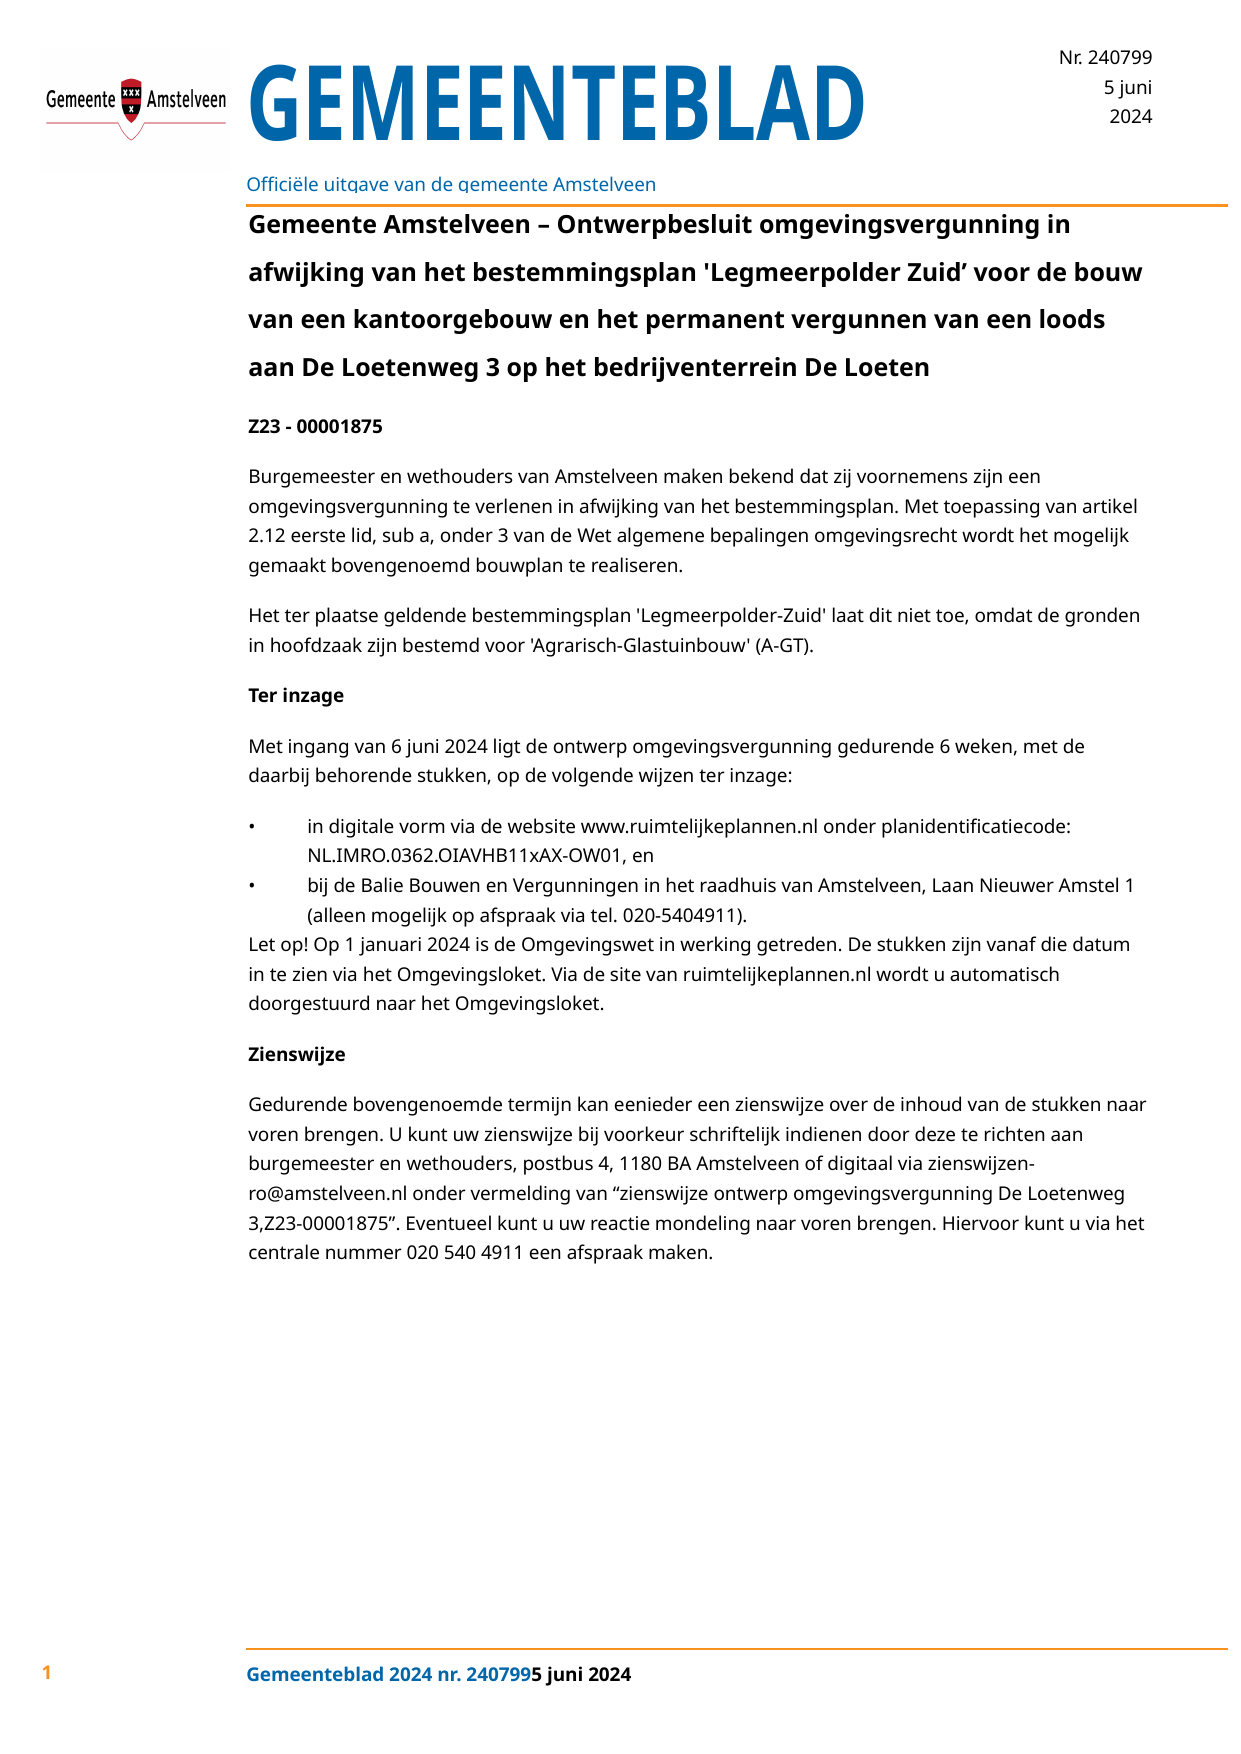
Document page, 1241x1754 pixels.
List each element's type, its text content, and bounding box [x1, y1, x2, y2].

text Gemeente Amstelveen – Ontwerpbesluit omgevingsvergunning in afwijking van het bestemmingsplan 'Legmeerpolder Zuid’ voor de bouw van een kantoorgebouw en het permanent vergunnen van een loods aan De Loetenweg 3 op het bedrijventerrein De Loeten [248, 207, 1152, 384]
text Het ter plaatse geldende bestemmingsplan 'Legmeerpolder-Zuid' laat dit niet toe, omdat de gronden in hoofdzaak zijn bestemd voor 'Agrarisch-Glastuinbouw' (A-GT). [248, 603, 1152, 658]
text Burgemeester en wethouders van Amstelveen maken bekend dat zij voornemens zijn een omgevingsvergunning te verlenen in afwijking van het bestemmingsplan. Met toepassing van artikel 2.12 eerste lid, sub a, onder 3 van de Wet algemene bepalingen omgevingsrecht wordt het mogelijk gemaakt bovengenoemd bouwplan te realiseren. [248, 463, 1152, 578]
text Z23 - 00001875 [248, 413, 1152, 439]
list bij de Balie Bouwen en Vergunningen in het raadhuis van Amstelveen, Laan Nieuwer Amstel 1 (alleen mogelijk op afspraak via tel. 020-5404911). [248, 872, 1152, 928]
text Let op! Op 1 januari 2024 is de Omgevingswet in werking getreden. De stukken zijn vanaf die datum in te zien via het Omgevingsloket. Via de site van ruimtelijkeplannen.nl wordt u automatisch doorgestuurd naar het Omgevingsloket. [248, 931, 1152, 1016]
picture [41, 47, 231, 172]
text Gedurende bovengenoemde termijn kan eenieder een zienswijze over de inhoud van de stukken naar voren brengen. U kunt uw zienswijze bij voorkeur schriftelijk indienen door deze te richten aan burgemeester en wethouders, postbus 4, 1180 BA Amstelveen of digitaal via zienswijzen-ro@amstelveen.nl onder vermelding van “zienswijze ontwerp omgevingsvergunning De Loetenweg 3,Z23-00001875”. Eventueel kunt u uw reactie mondeling naar voren brengen. Hiervoor kunt u via het centrale nummer 020 540 4911 een afspraak maken. [248, 1091, 1152, 1265]
text Ter inzage [248, 683, 1152, 708]
text Met ingang van 6 juni 2024 ligt de ontwerp omgevingsvergunning gedurende 6 weken, met de daarbij behorende stukken, op de volgende wijzen ter inzage: [248, 733, 1152, 788]
text Zienswijze [248, 1041, 1152, 1067]
list in digitale vorm via de website www.ruimtelijkeplannen.nl onder planidentificatiecode: NL.IMRO.0362.OIAVHB11xAX-OW01, en [248, 813, 1152, 868]
